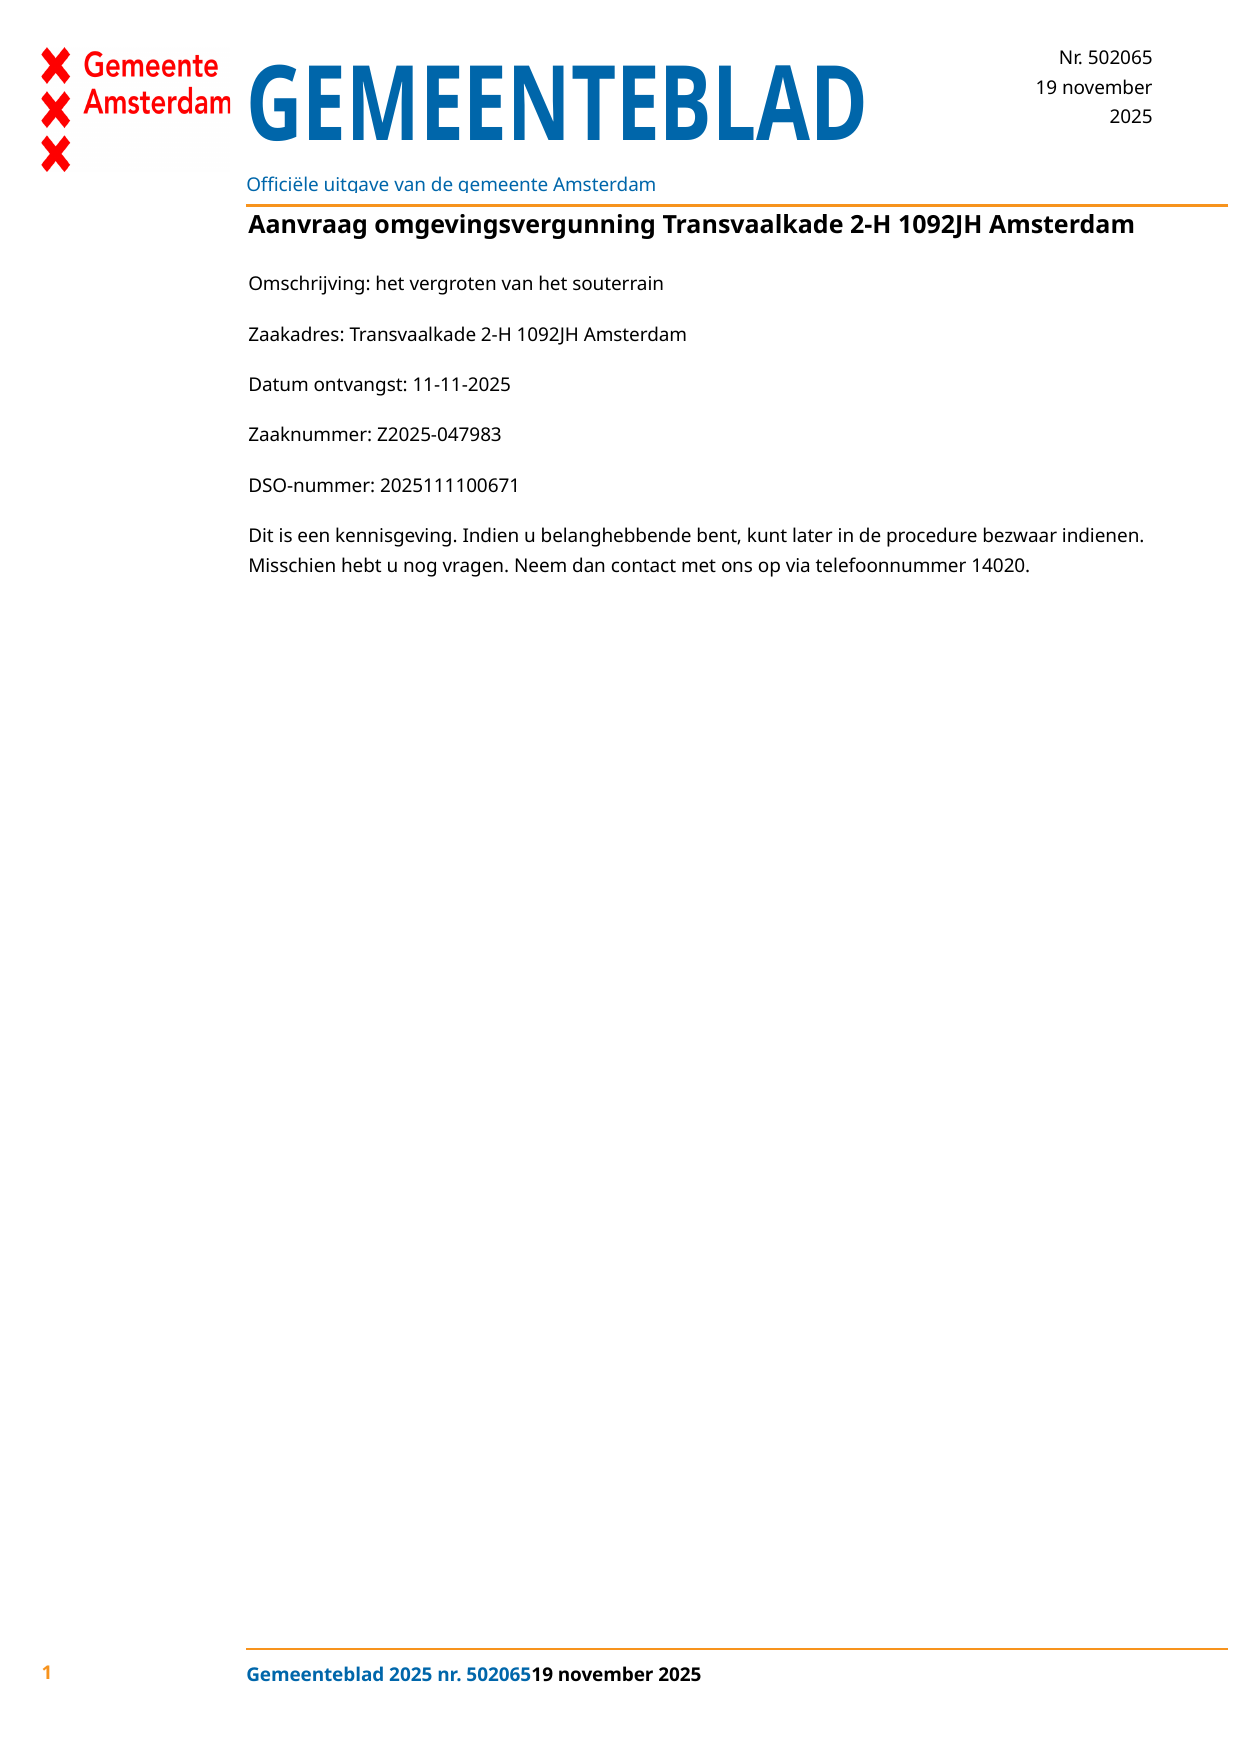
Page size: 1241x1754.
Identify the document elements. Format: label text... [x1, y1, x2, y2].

text Omschrijving: het vergroten van het souterrain [248, 270, 1152, 296]
text Aanvraag omgevingsvergunning Transvaalkade 2-H 1092JH Amsterdam [248, 207, 1152, 241]
text Datum ontvangst: 11-11-2025 [248, 371, 1152, 397]
text DSO-nummer: 2025111100671 [248, 472, 1152, 498]
text Zaakadres: Transvaalkade 2-H 1092JH Amsterdam [248, 321, 1152, 346]
picture [41, 47, 231, 172]
text Dit is een kennisgeving. Indien u belanghebbende bent, kunt later in de procedure bezwaar indienen. Misschien hebt u nog vragen. Neem dan contact met ons op via telefoonnummer 14020. [248, 522, 1152, 578]
text Zaaknummer: Z2025-047983 [248, 422, 1152, 447]
